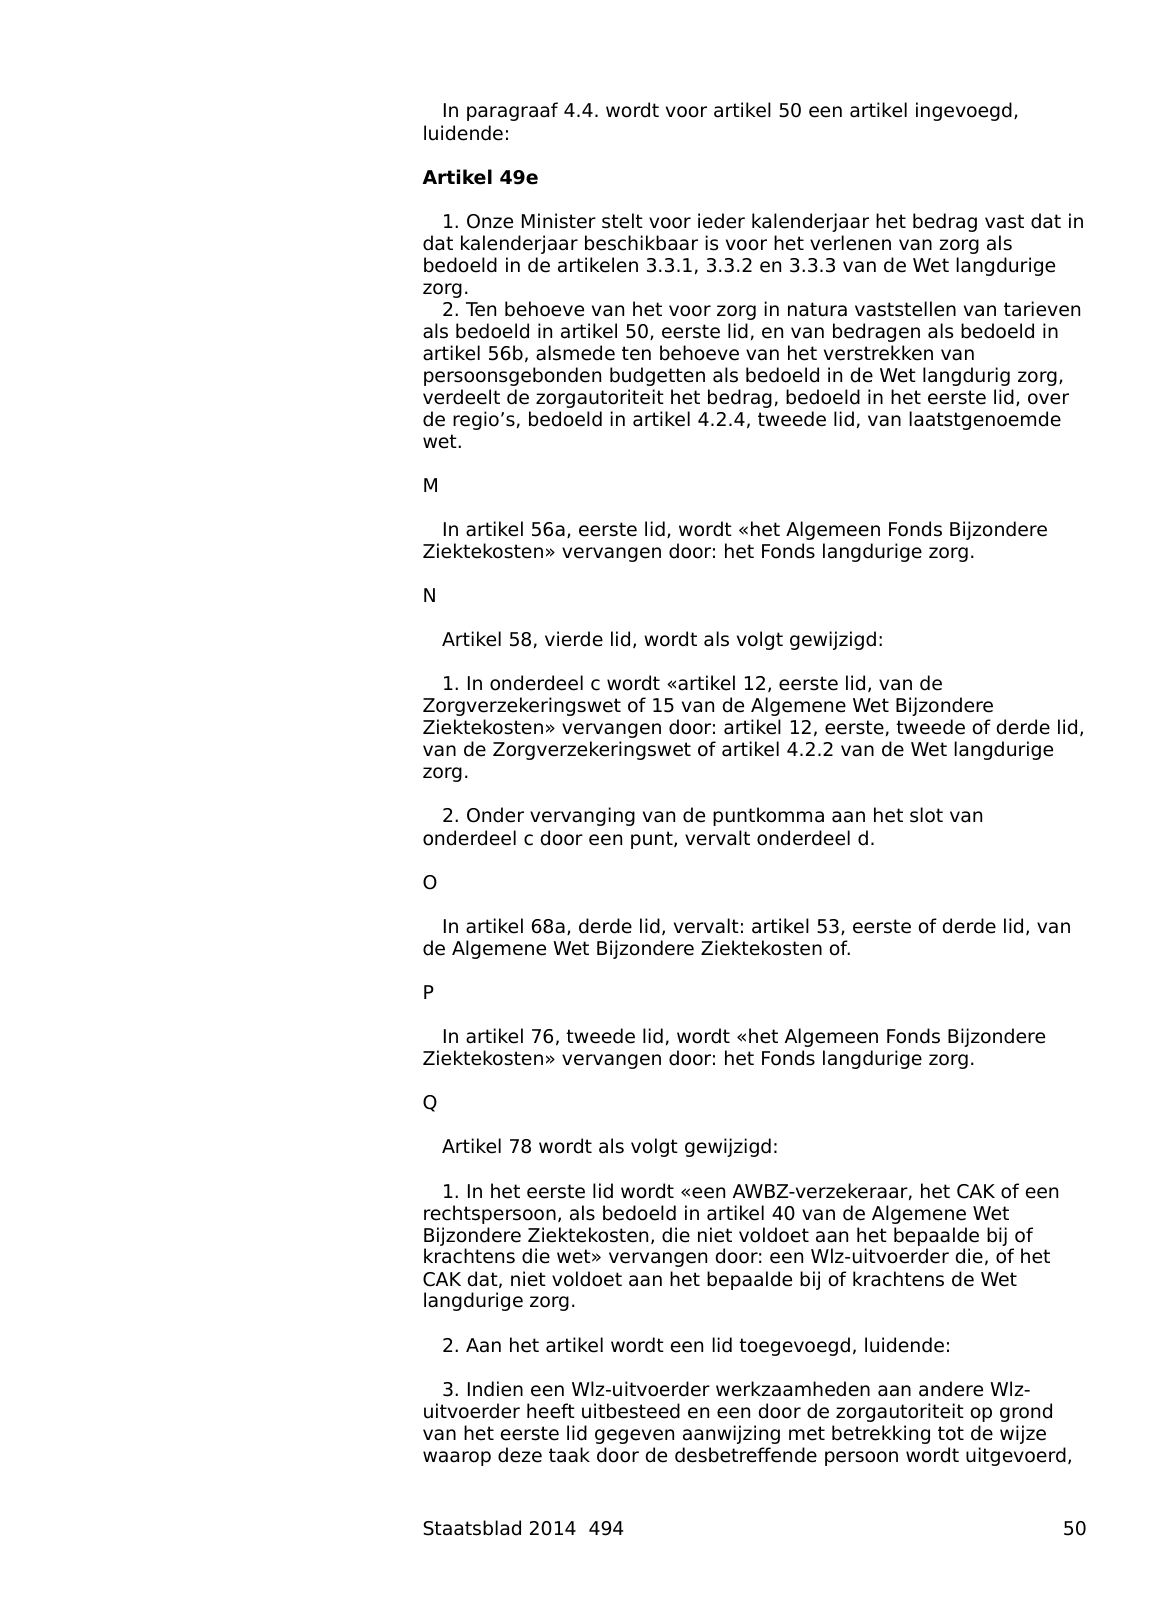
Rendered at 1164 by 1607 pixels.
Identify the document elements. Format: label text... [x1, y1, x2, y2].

text Q [422, 1092, 1087, 1114]
text Artikel 58, vierde lid, wordt als volgt gewijzigd: [422, 629, 1087, 651]
text 3. Indien een Wlz-uitvoerder werkzaamheden aan andere Wlz-uitvoerder heeft uitbesteed en een door de zorgautoriteit op grond van het eerste lid gegeven aanwijzing met betrekking tot de wijze waarop deze taak door de desbetreffende persoon wordt uitgevoerd, [422, 1379, 1087, 1467]
text In artikel 68a, derde lid, vervalt: artikel 53, eerste of derde lid, van de Algemene Wet Bijzondere Ziektekosten of. [422, 916, 1087, 960]
text O [422, 872, 1087, 893]
text M [422, 475, 1087, 497]
text In artikel 56a, eerste lid, wordt «het Algemeen Fonds Bijzondere Ziektekosten» vervangen door: het Fonds langdurige zorg. [422, 519, 1087, 563]
subtitle Artikel 49e [422, 167, 1087, 188]
text In paragraaf 4.4. wordt voor artikel 50 een artikel ingevoegd, luidende: [422, 100, 1087, 144]
text Artikel 78 wordt als volgt gewijzigd: [422, 1136, 1087, 1158]
text N [422, 585, 1087, 607]
text 1. Onze Minister stelt voor ieder kalenderjaar het bedrag vast dat in dat kalenderjaar beschikbaar is voor het verlenen van zorg als bedoeld in de artikelen 3.3.1, 3.3.2 en 3.3.3 van de Wet langdurige zorg. [422, 211, 1087, 299]
text 2. Ten behoeve van het voor zorg in natura vaststellen van tarieven als bedoeld in artikel 50, eerste lid, en van bedragen als bedoeld in artikel 56b, alsmede ten behoeve van het verstrekken van persoonsgebonden budgetten als bedoeld in de Wet langdurig zorg, verdeelt de zorgautoriteit het bedrag, bedoeld in het eerste lid, over de regio’s, bedoeld in artikel 4.2.4, tweede lid, van laatstgenoemde wet. [422, 299, 1087, 452]
text 1. In onderdeel c wordt «artikel 12, eerste lid, van de Zorgverzekeringswet of 15 van de Algemene Wet Bijzondere Ziektekosten» vervangen door: artikel 12, eerste, tweede of derde lid, van de Zorgverzekeringswet of artikel 4.2.2 van de Wet langdurige zorg. [422, 673, 1087, 783]
text 2. Onder vervanging van de puntkomma aan het slot van onderdeel c door een punt, vervalt onderdeel d. [422, 805, 1087, 849]
text 1. In het eerste lid wordt «een AWBZ-verzekeraar, het CAK of een rechtspersoon, als bedoeld in artikel 40 van de Algemene Wet Bijzondere Ziektekosten, die niet voldoet aan het bepaalde bij of krachtens die wet» vervangen door: een Wlz-uitvoerder die, of het CAK dat, niet voldoet aan het bepaalde bij of krachtens de Wet langdurige zorg. [422, 1181, 1087, 1312]
text In artikel 76, tweede lid, wordt «het Algemeen Fonds Bijzondere Ziektekosten» vervangen door: het Fonds langdurige zorg. [422, 1026, 1087, 1070]
text P [422, 982, 1087, 1004]
text 2. Aan het artikel wordt een lid toegevoegd, luidende: [422, 1334, 1087, 1357]
